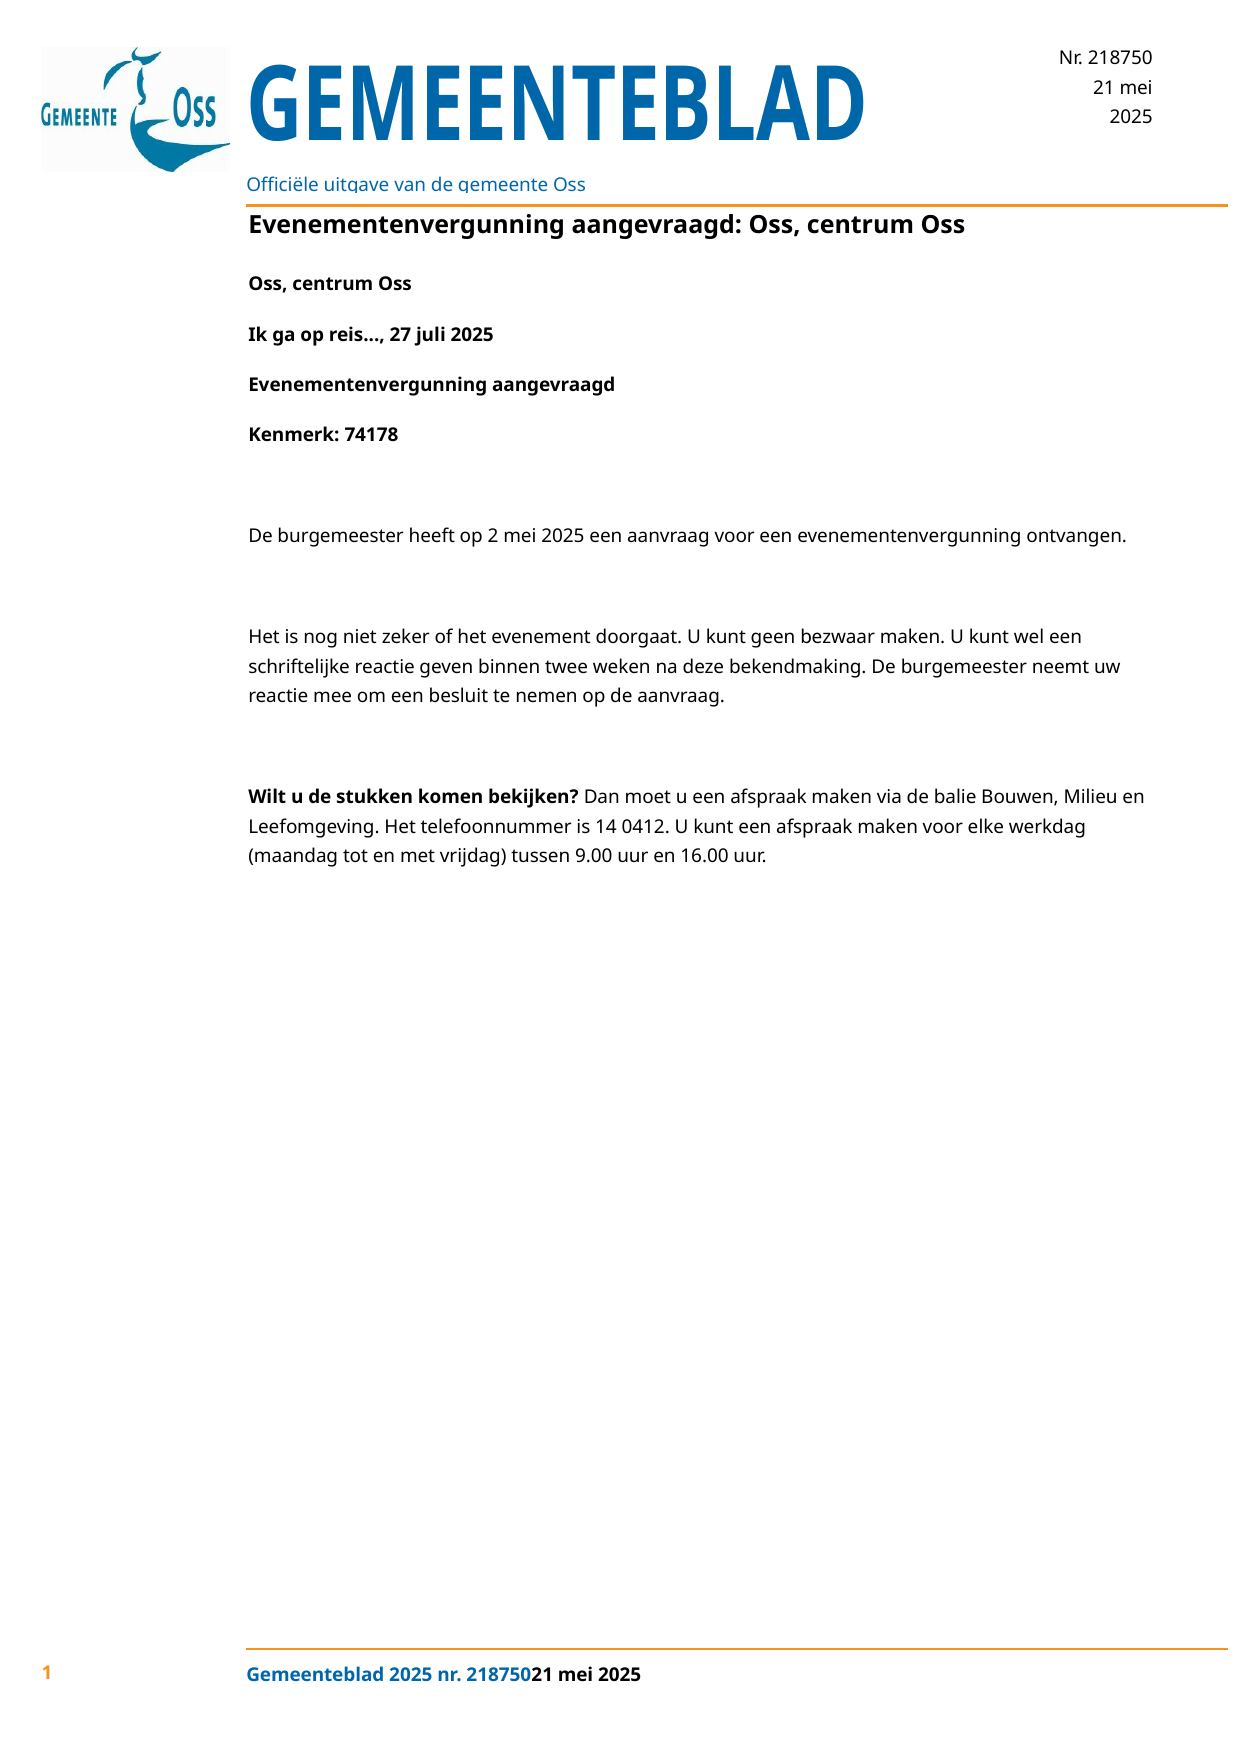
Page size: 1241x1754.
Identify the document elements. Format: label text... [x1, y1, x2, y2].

text Ik ga op reis..., 27 juli 2025 [248, 321, 1152, 346]
text Het is nog niet zeker of het evenement doorgaat. U kunt geen bezwaar maken. U kunt wel een schriftelijke reactie geven binnen twee weken na deze bekendmaking. De burgemeester neemt uw reactie mee om een besluit te nemen op de aanvraag. [248, 623, 1152, 708]
picture [41, 47, 231, 172]
text Wilt u de stukken komen bekijken? Dan moet u een afspraak maken via de balie Bouwen, Milieu en Leefomgeving. Het telefoonnummer is 14 0412. U kunt een afspraak maken voor elke werkdag (maandag tot en met vrijdag) tussen 9.00 uur en 16.00 uur. [248, 783, 1152, 868]
text Evenementenvergunning aangevraagd [248, 371, 1152, 397]
text De burgemeester heeft op 2 mei 2025 een aanvraag voor een evenementenvergunning ontvangen. [248, 522, 1152, 548]
text Kenmerk: 74178 [248, 422, 1152, 447]
text Oss, centrum Oss [248, 270, 1152, 296]
text Evenementenvergunning aangevraagd: Oss, centrum Oss [248, 207, 1152, 241]
